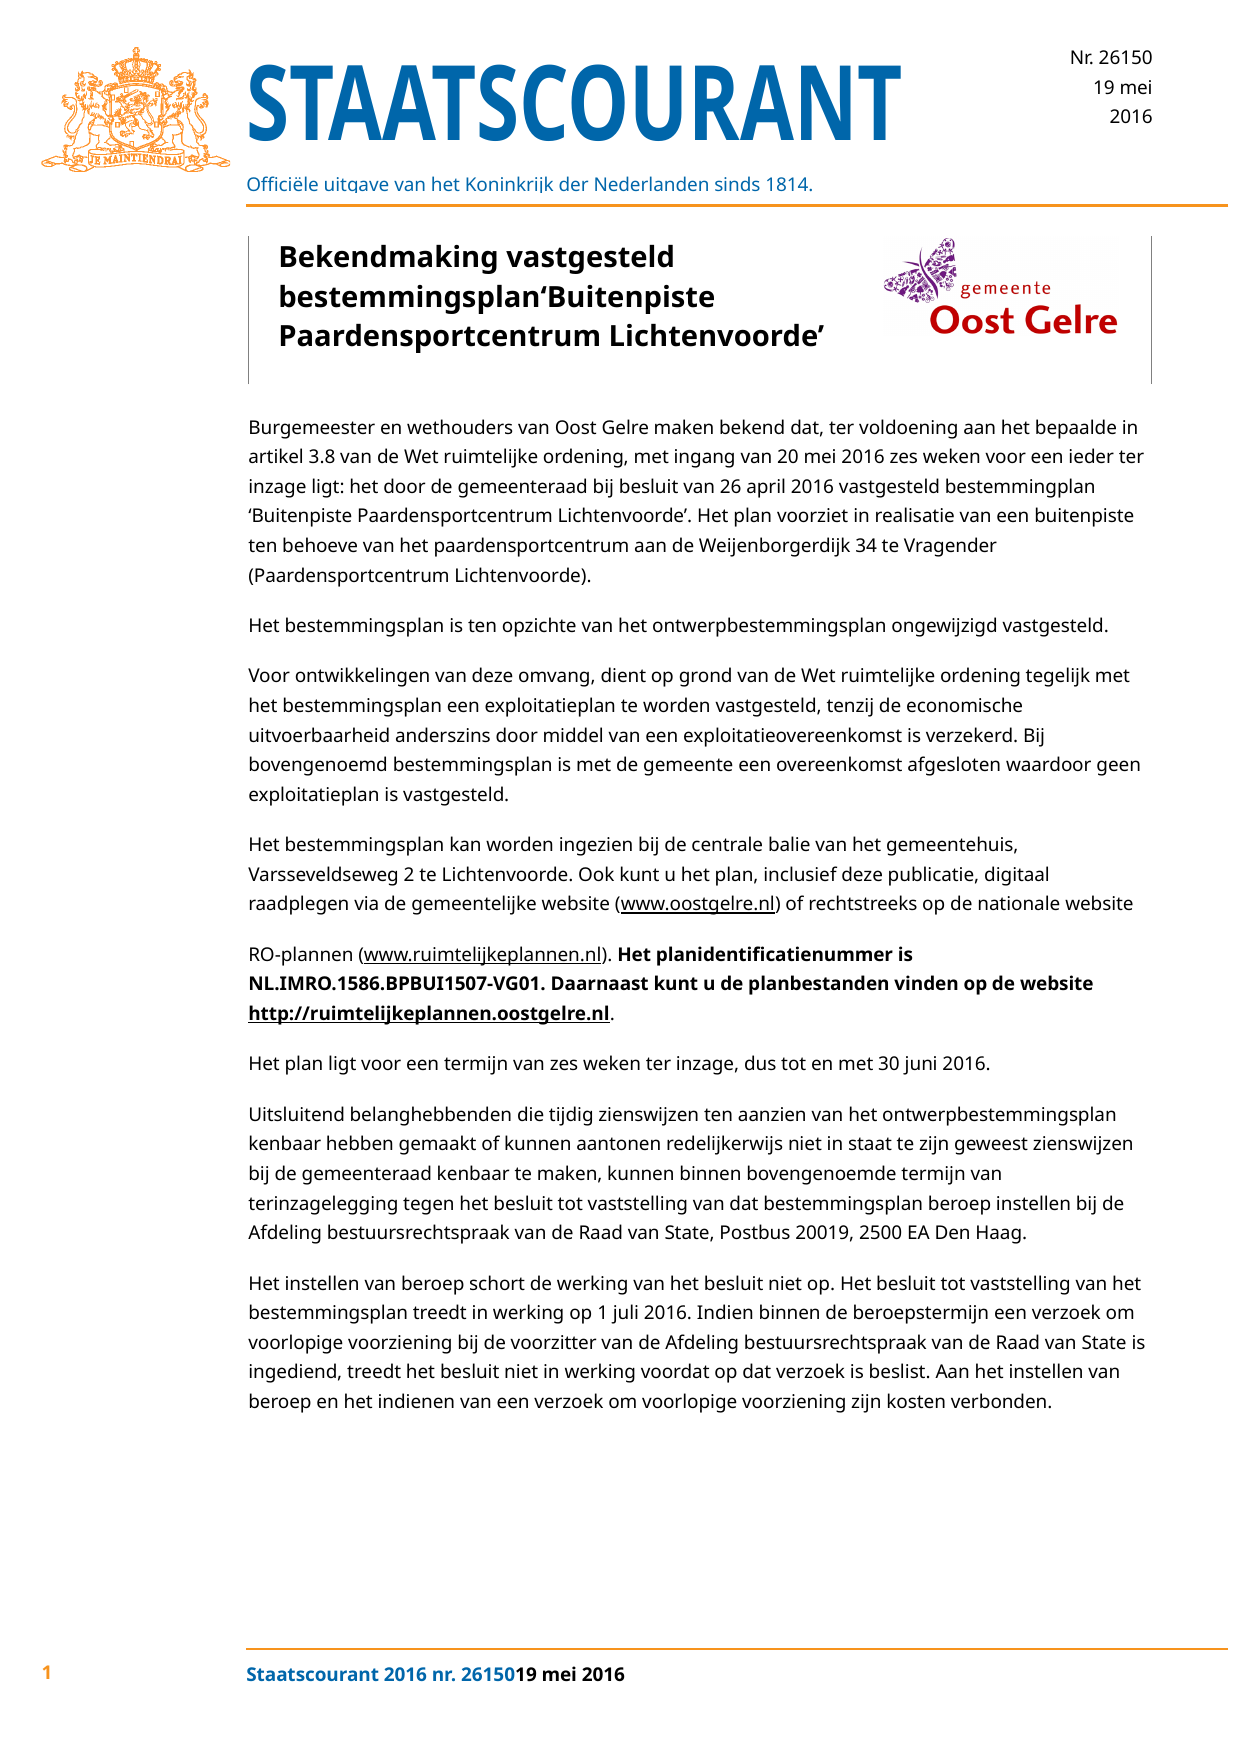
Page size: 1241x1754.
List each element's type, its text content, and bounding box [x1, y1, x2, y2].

text Het instellen van beroep schort de werking van het besluit niet op. Het besluit tot vaststelling van het bestemmingsplan treedt in werking op 1 juli 2016. Indien binnen de beroepstermijn een verzoek om voorlopige voorziening bij de voorzitter van de Afdeling bestuursrechtspraak van de Raad van State is ingediend, treedt het besluit niet in werking voordat op dat verzoek is beslist. Aan het instellen van beroep en het indienen van een verzoek om voorlopige voorziening zijn kosten verbonden. [248, 1270, 1152, 1414]
text Uitsluitend belanghebbenden die tijdig zienswijzen ten aanzien van het ontwerpbestemmingsplan kenbaar hebben gemaakt of kunnen aantonen redelijkerwijs niet in staat te zijn geweest zienswijzen bij de gemeenteraad kenbaar te maken, kunnen binnen bovengenoemde termijn van terinzagelegging tegen het besluit tot vaststelling van dat bestemmingsplan beroep instellen bij de Afdeling bestuursrechtspraak van de Raad van State, Postbus 20019, 2500 EA Den Haag. [248, 1101, 1152, 1245]
text Het plan ligt voor een termijn van zes weken ter inzage, dus tot en met 30 juni 2016. [248, 1051, 1152, 1076]
text Het bestemmingsplan is ten opzichte van het ontwerpbestemmingsplan ongewijzigd vastgesteld. [248, 612, 1152, 638]
picture [882, 236, 1119, 336]
table_header [850, 236, 1151, 384]
text Voor ontwikkelingen van deze omvang, dient op grond van de Wet ruimtelijke ordening tegelijk met het bestemmingsplan een exploitatieplan te worden vastgesteld, tenzij de economische uitvoerbaarheid anderszins door middel van een exploitatieovereenkomst is verzekerd. Bij bovengenoemd bestemmingsplan is met de gemeente een overeenkomst afgesloten waardoor geen exploitatieplan is vastgesteld. [248, 663, 1152, 807]
picture [41, 47, 231, 172]
text Burgemeester en wethouders van Oost Gelre maken bekend dat, ter voldoening aan het bepaalde in artikel 3.8 van de Wet ruimtelijke ordening, met ingang van 20 mei 2016 zes weken voor een ieder ter inzage ligt: het door de gemeenteraad bij besluit van 26 april 2016 vastgesteld bestemmingplan ‘Buitenpiste Paardensportcentrum Lichtenvoorde’. Het plan voorziet in realisatie van een buitenpiste ten behoeve van het paardensportcentrum aan de Weijenborgerdijk 34 te Vragender (Paardensportcentrum Lichtenvoorde). [248, 414, 1152, 588]
table_header Bekendmaking vastgesteld bestemmingsplan‘Buitenpiste Paardensportcentrum Lichtenvoorde’ [249, 236, 850, 384]
text RO-plannen (www.ruimtelijkeplannen.nl). Het planidentificatienummer is NL.IMRO.1586.BPBUI1507-VG01. Daarnaast kunt u de planbestanden vinden op de website http://ruimtelijkeplannen.oostgelre.nl. [248, 941, 1152, 1026]
text Het bestemmingsplan kan worden ingezien bij de centrale balie van het gemeentehuis, Varsseveldseweg 2 te Lichtenvoorde. Ook kunt u het plan, inclusief deze publicatie, digitaal raadplegen via de gemeentelijke website (www.oostgelre.nl) of rechtstreeks op de nationale website [248, 831, 1152, 916]
